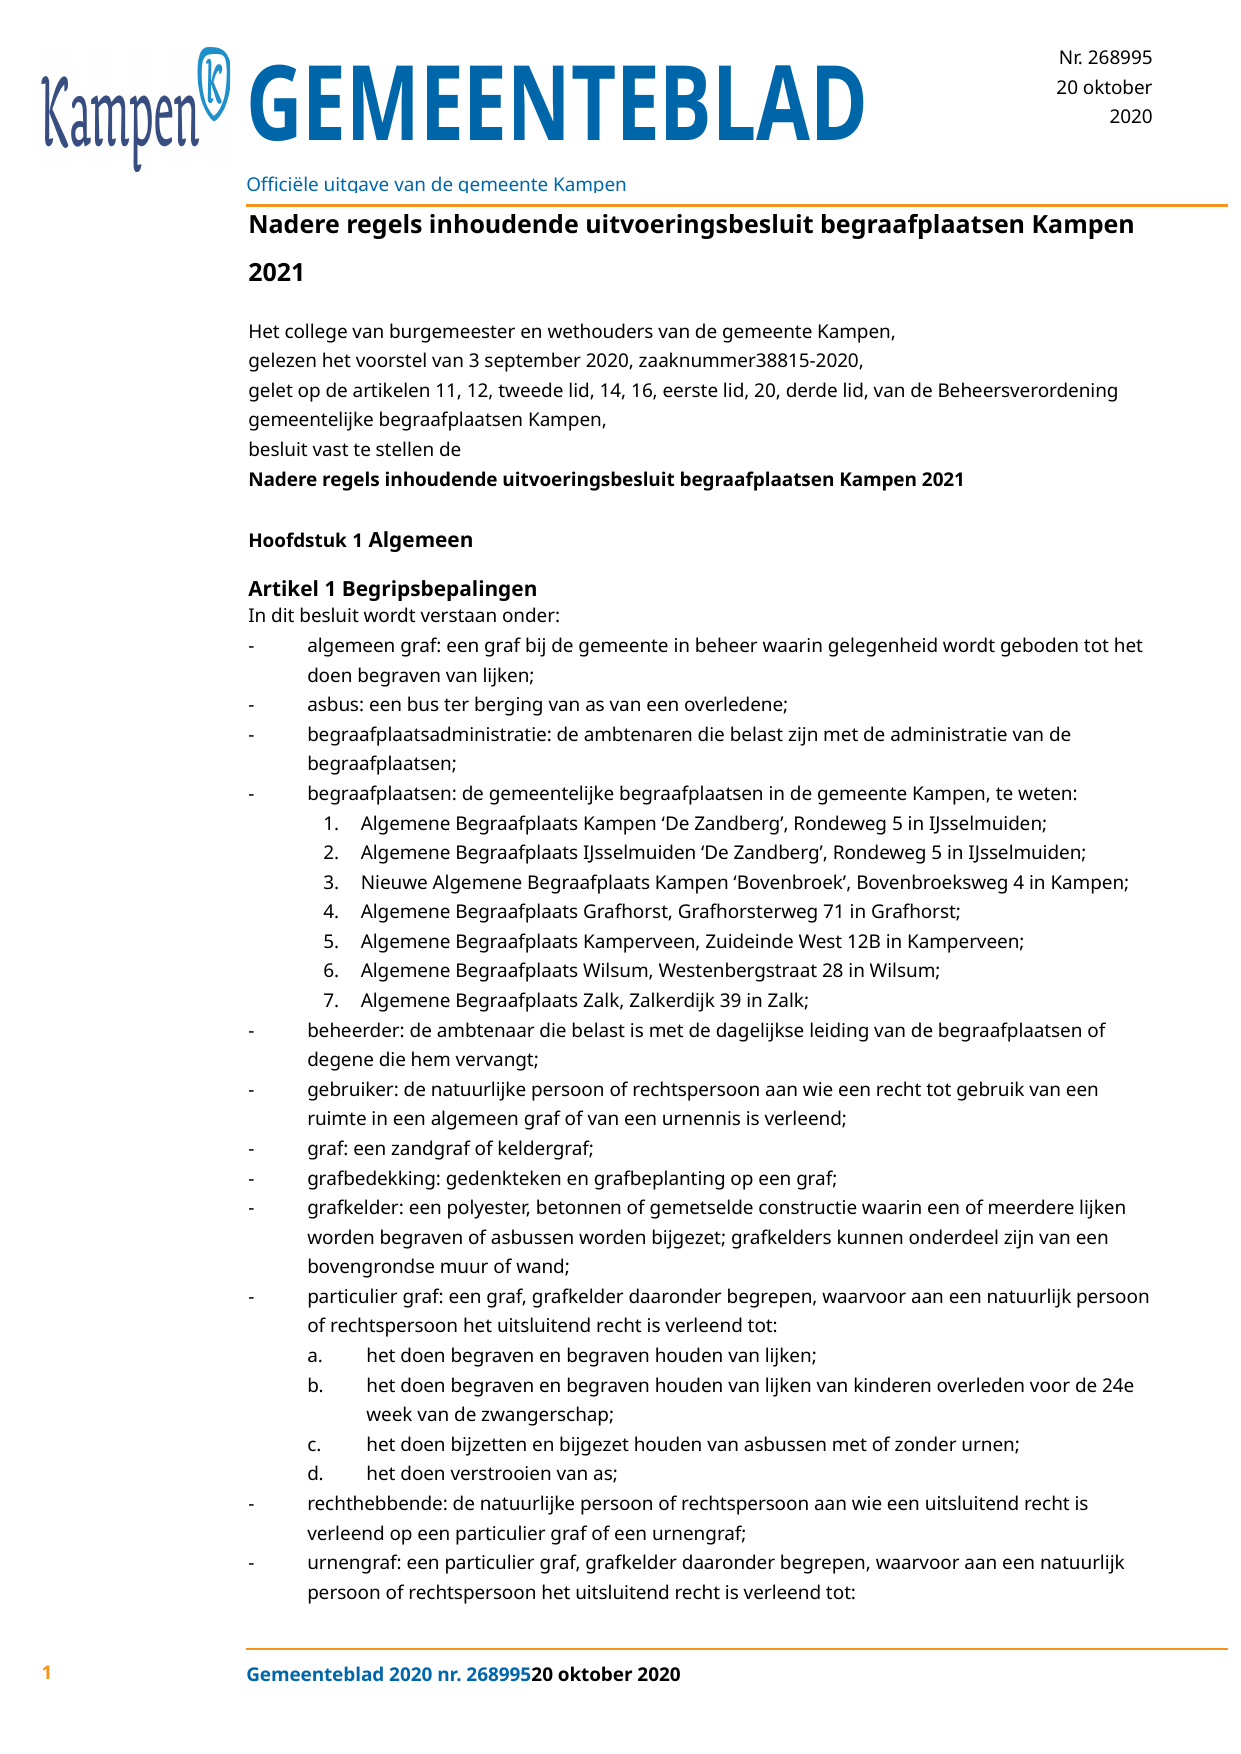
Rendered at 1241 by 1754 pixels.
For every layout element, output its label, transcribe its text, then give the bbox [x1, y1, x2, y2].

list het doen bijzetten en bijgezet houden van asbussen met of zonder urnen; [307, 1431, 1152, 1457]
list particulier graf: een graf, grafkelder daaronder begrepen, waarvoor aan een natuurlijk persoon of rechtspersoon het uitsluitend recht is verleend tot: [248, 1283, 1152, 1338]
list grafbedekking: gedenkteken en grafbeplanting op een graf; [248, 1165, 1152, 1191]
list asbus: een bus ter berging van as van een overledene; [248, 691, 1152, 717]
list het doen begraven en begraven houden van lijken van kinderen overleden voor de 24e week van de zwangerschap; [307, 1372, 1152, 1427]
list algemeen graf: een graf bij de gemeente in beheer waarin gelegenheid wordt geboden tot het doen begraven van lijken; [248, 632, 1152, 688]
list Algemene Begraafplaats IJsselmuiden ‘De Zandberg’, Rondeweg 5 in IJsselmuiden; [323, 839, 1152, 865]
text Hoofdstuk 1 Algemeen [248, 525, 1152, 553]
list rechthebbende: de natuurlijke persoon of rechtspersoon aan wie een uitsluitend recht is verleend op een particulier graf of een urnengraf; [248, 1490, 1152, 1546]
list het doen begraven en begraven houden van lijken; [307, 1342, 1152, 1368]
list het doen verstrooien van as; [307, 1461, 1152, 1486]
list begraafplaatsadministratie: de ambtenaren die belast zijn met de administratie van de begraafplaatsen; [248, 721, 1152, 776]
list Algemene Begraafplaats Grafhorst, Grafhorsterweg 71 in Grafhorst; [323, 898, 1152, 924]
picture [41, 47, 231, 172]
list Algemene Begraafplaats Kamperveen, Zuideinde West 12B in Kamperveen; [323, 928, 1152, 954]
list grafkelder: een polyester, betonnen of gemetselde constructie waarin een of meerdere lijken worden begraven of asbussen worden bijgezet; grafkelders kunnen onderdeel zijn van een bovengrondse muur of wand; [248, 1194, 1152, 1279]
list gebruiker: de natuurlijke persoon of rechtspersoon aan wie een recht tot gebruik van een ruimte in een algemeen graf of van een urnennis is verleend; [248, 1076, 1152, 1131]
text In dit besluit wordt verstaan onder: [248, 603, 1152, 628]
list begraafplaatsen: de gemeentelijke begraafplaatsen in de gemeente Kampen, te weten: [248, 780, 1152, 806]
list Algemene Begraafplaats Zalk, Zalkerdijk 39 in Zalk; [323, 987, 1152, 1013]
text Artikel 1 Begripsbepalingen [248, 574, 1152, 603]
text gelezen het voorstel van 3 september 2020, zaaknummer38815-2020, [248, 347, 1152, 373]
list urnengraf: een particulier graf, grafkelder daaronder begrepen, waarvoor aan een natuurlijk persoon of rechtspersoon het uitsluitend recht is verleend tot: [248, 1549, 1152, 1605]
text Nadere regels inhoudende uitvoeringsbesluit begraafplaatsen Kampen 2021 [248, 466, 1152, 492]
text gelet op de artikelen 11, 12, tweede lid, 14, 16, eerste lid, 20, derde lid, van de Beheersverordening gemeentelijke begraafplaatsen Kampen, [248, 377, 1152, 432]
text Nadere regels inhoudende uitvoeringsbesluit begraafplaatsen Kampen 2021 [248, 207, 1152, 288]
list Nieuwe Algemene Begraafplaats Kampen ‘Bovenbroek’, Bovenbroeksweg 4 in Kampen; [323, 869, 1152, 895]
text besluit vast te stellen de [248, 436, 1152, 462]
list beheerder: de ambtenaar die belast is met de dagelijkse leiding van de begraafplaatsen of degene die hem vervangt; [248, 1017, 1152, 1072]
list Algemene Begraafplaats Wilsum, Westenbergstraat 28 in Wilsum; [323, 958, 1152, 983]
list graf: een zandgraf of keldergraf; [248, 1135, 1152, 1161]
list Algemene Begraafplaats Kampen ‘De Zandberg’, Rondeweg 5 in IJsselmuiden; [323, 810, 1152, 836]
text Het college van burgemeester en wethouders van de gemeente Kampen, [248, 318, 1152, 344]
